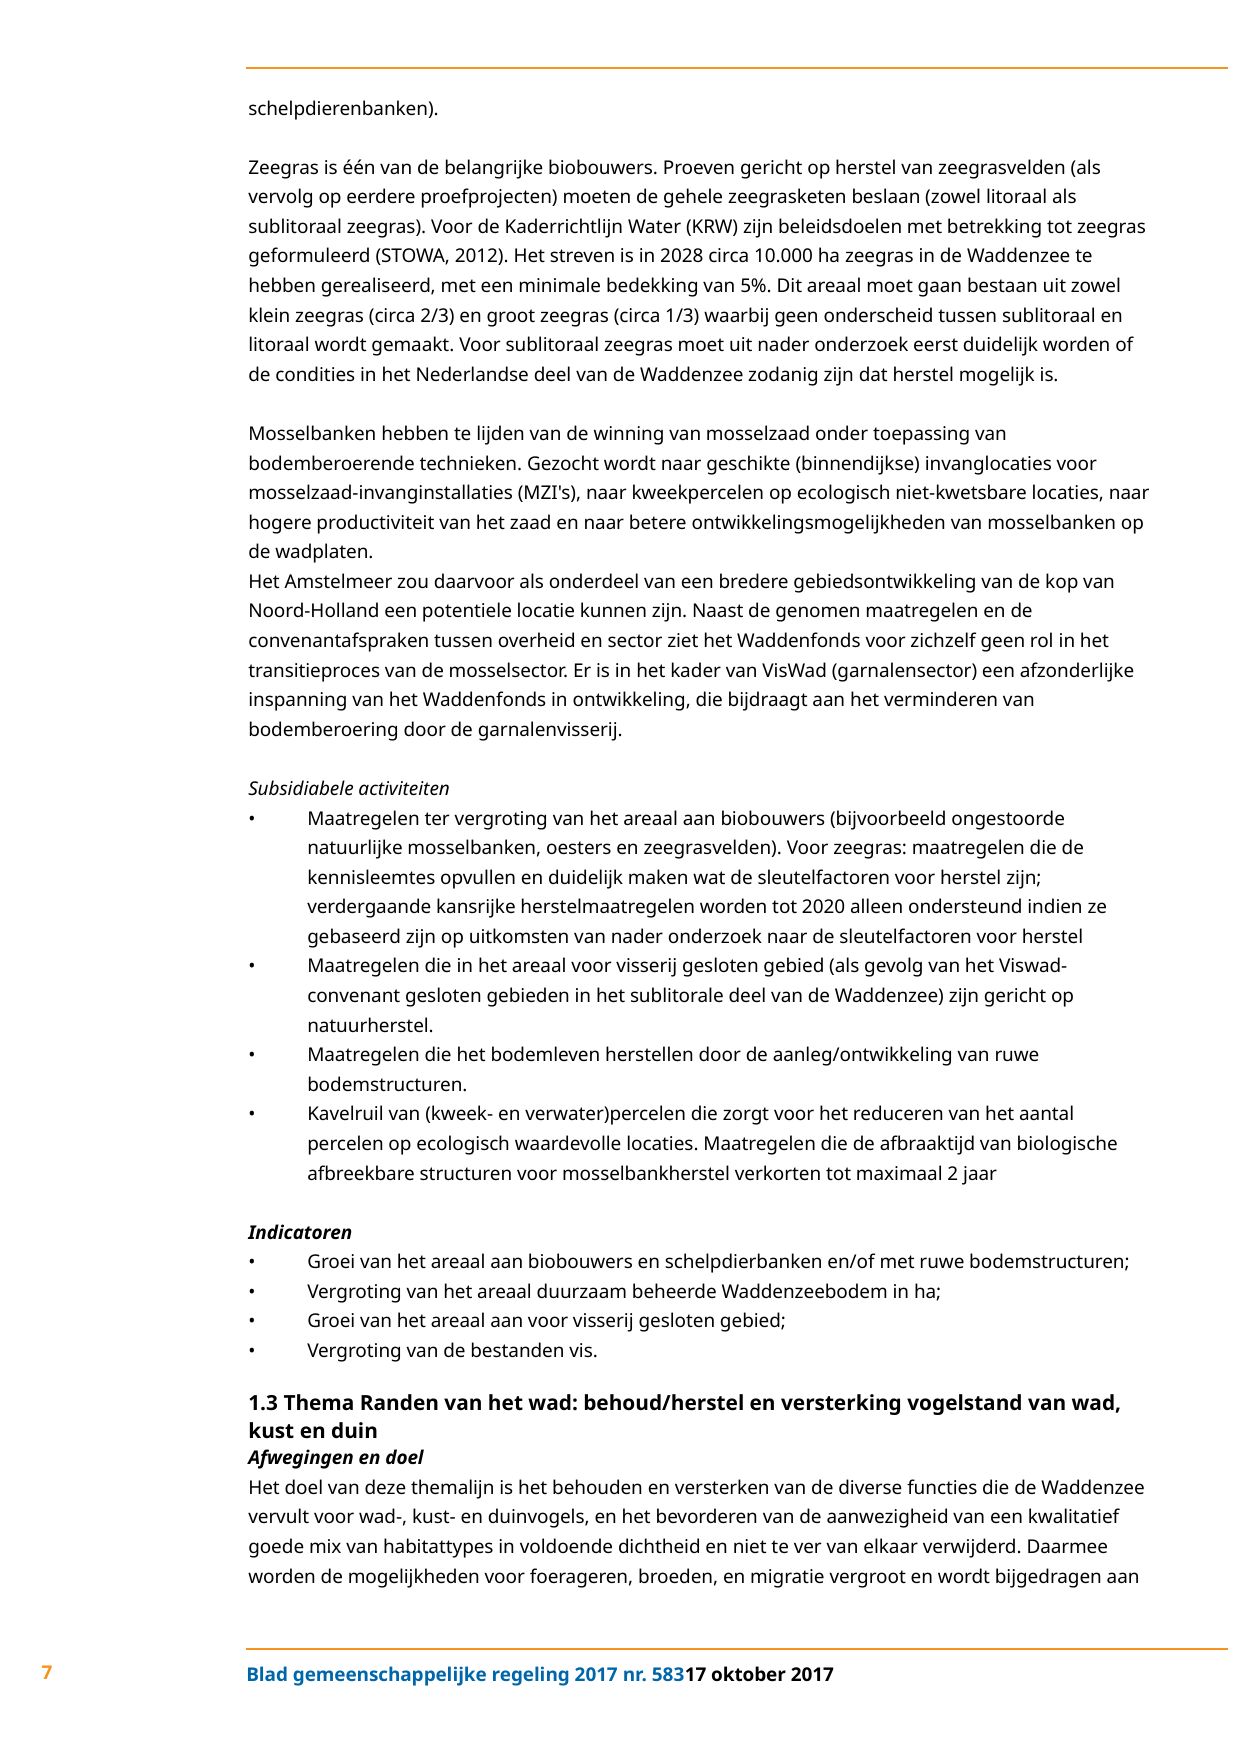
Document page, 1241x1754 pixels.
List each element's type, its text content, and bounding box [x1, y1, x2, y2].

text Het doel van deze themalijn is het behouden en versterken van de diverse functies die de Waddenzee vervult voor wad-, kust- en duinvogels, en het bevorderen van de aanwezigheid van een kwalitatief goede mix van habitattypes in voldoende dichtheid en niet te ver van elkaar verwijderd. Daarmee worden de mogelijkheden voor foerageren, broeden, en migratie vergroot en wordt bijgedragen aan [248, 1474, 1152, 1589]
text schelpdierenbanken). [248, 95, 1152, 121]
text Zeegras is één van de belangrijke biobouwers. Proeven gericht op herstel van zeegrasvelden (als vervolg op eerdere proefprojecten) moeten de gehele zeegrasketen beslaan (zowel litoraal als sublitoraal zeegras). Voor de Kaderrichtlijn Water (KRW) zijn beleidsdoelen met betrekking tot zeegras geformuleerd (STOWA, 2012). Het streven is in 2028 circa 10.000 ha zeegras in de Waddenzee te hebben gerealiseerd, met een minimale bedekking van 5%. Dit areaal moet gaan bestaan uit zowel klein zeegras (circa 2/3) en groot zeegras (circa 1/3) waarbij geen onderscheid tussen sublitoraal en litoraal wordt gemaakt. Voor sublitoraal zeegras moet uit nader onderzoek eerst duidelijk worden of de condities in het Nederlandse deel van de Waddenzee zodanig zijn dat herstel mogelijk is. [248, 154, 1152, 387]
text Subsidiabele activiteiten [248, 775, 1152, 801]
list Vergroting van de bestanden vis. [248, 1337, 1152, 1363]
list Kavelruil van (kweek- en verwater)percelen die zorgt voor het reduceren van het aantal percelen op ecologisch waardevolle locaties. Maatregelen die de afbraaktijd van biologische afbreekbare structuren voor mosselbankherstel verkorten tot maximaal 2 jaar [248, 1101, 1152, 1186]
text Het Amstelmeer zou daarvoor als onderdeel van een bredere gebiedsontwikkeling van de kop van Noord-Holland een potentiele locatie kunnen zijn. Naast de genomen maatregelen en de convenantafspraken tussen overheid en sector ziet het Waddenfonds voor zichzelf geen rol in het transitieproces van de mosselsector. Er is in het kader van VisWad (garnalensector) een afzonderlijke inspanning van het Waddenfonds in ontwikkeling, die bijdraagt aan het verminderen van bodemberoering door de garnalenvisserij. [248, 568, 1152, 742]
picture [41, 47, 231, 172]
list Groei van het areaal aan voor visserij gesloten gebied; [248, 1308, 1152, 1333]
list Groei van het areaal aan biobouwers en schelpdierbanken en/of met ruwe bodemstructuren; [248, 1248, 1152, 1274]
list Maatregelen die het bodemleven herstellen door de aanleg/ontwikkeling van ruwe bodemstructuren. [248, 1041, 1152, 1097]
text Mosselbanken hebben te lijden van de winning van mosselzaad onder toepassing van bodemberoerende technieken. Gezocht wordt naar geschikte (binnendijkse) invanglocaties voor mosselzaad-invanginstallaties (MZI's), naar kweekpercelen op ecologisch niet-kwetsbare locaties, naar hogere productiviteit van het zaad en naar betere ontwikkelingsmogelijkheden van mosselbanken op de wadplaten. [248, 420, 1152, 564]
list Maatregelen die in het areaal voor visserij gesloten gebied (als gevolg van het Viswad-convenant gesloten gebieden in het sublitorale deel van de Waddenzee) zijn gericht op natuurherstel. [248, 953, 1152, 1038]
list Vergroting van het areaal duurzaam beheerde Waddenzeebodem in ha; [248, 1278, 1152, 1304]
text 1.3 Thema Randen van het wad: behoud/herstel en versterking vogelstand van wad, kust en duin [248, 1388, 1152, 1444]
list Maatregelen ter vergroting van het areaal aan biobouwers (bijvoorbeeld ongestoorde natuurlijke mosselbanken, oesters en zeegrasvelden). Voor zeegras: maatregelen die de kennisleemtes opvullen en duidelijk maken wat de sleutelfactoren voor herstel zijn; verdergaande kansrijke herstelmaatregelen worden tot 2020 alleen ondersteund indien ze gebaseerd zijn op uitkomsten van nader onderzoek naar de sleutelfactoren voor herstel [248, 805, 1152, 949]
text Afwegingen en doel [248, 1444, 1152, 1470]
text Indicatoren [248, 1219, 1152, 1245]
